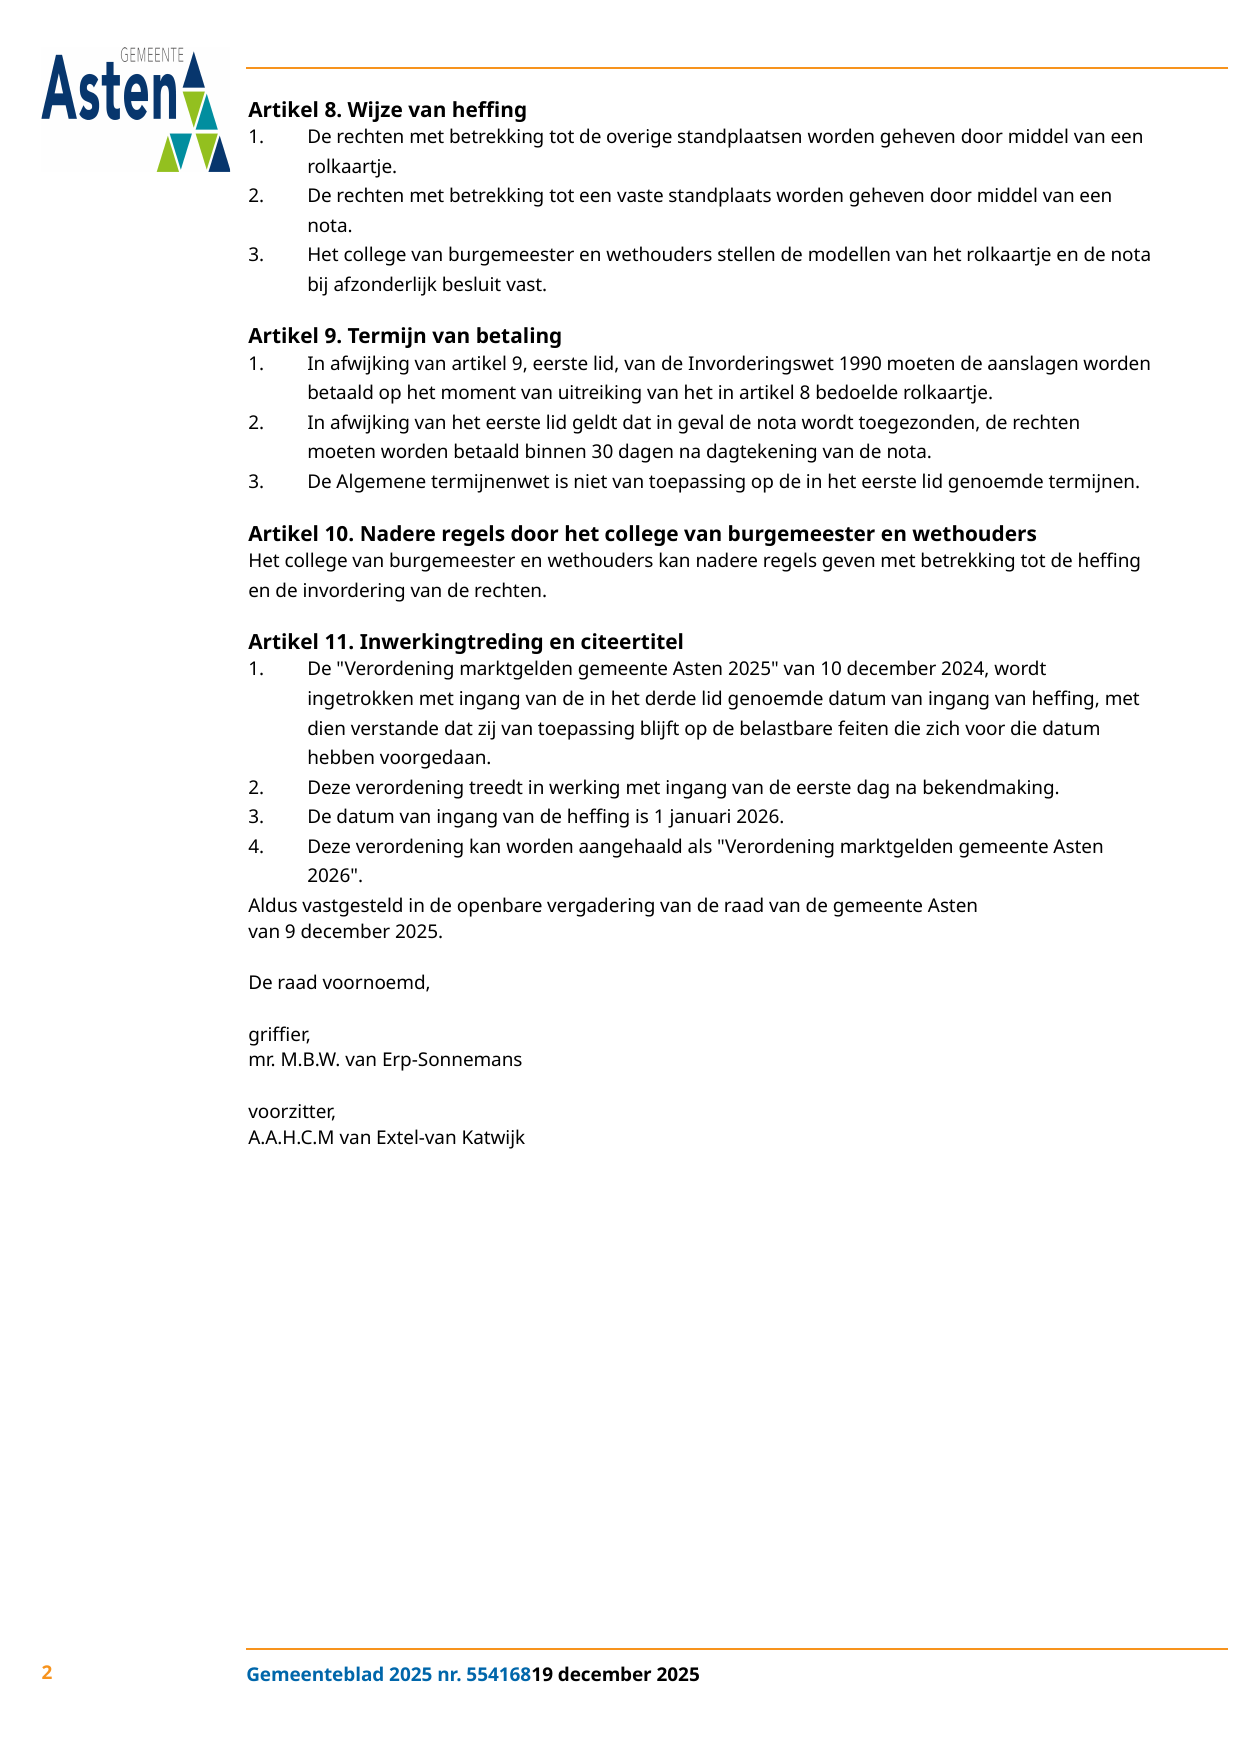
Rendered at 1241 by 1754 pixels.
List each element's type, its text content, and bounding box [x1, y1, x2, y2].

list In afwijking van het eerste lid geldt dat in geval de nota wordt toegezonden, de rechten moeten worden betaald binnen 30 dagen na dagtekening van de nota. [248, 409, 1152, 464]
text Aldus vastgesteld in de openbare vergadering van de raad van de gemeente Asten [248, 892, 1152, 918]
text griffier, [248, 1021, 1152, 1047]
list De rechten met betrekking tot een vaste standplaats worden geheven door middel van een nota. [248, 182, 1152, 238]
picture [41, 47, 231, 172]
list De rechten met betrekking tot de overige standplaatsen worden geheven door middel van een rolkaartje. [248, 123, 1152, 178]
text Artikel 11. Inwerkingtreding en citeertitel [248, 627, 1152, 656]
text De raad voornoemd, [248, 969, 1152, 995]
list De Algemene termijnenwet is niet van toepassing op de in het eerste lid genoemde termijnen. [248, 468, 1152, 494]
list De "Verordening marktgelden gemeente Asten 2025" van 10 december 2024, wordt ingetrokken met ingang van de in het derde lid genoemde datum van ingang van heffing, met dien verstande dat zij van toepassing blijft op de belastbare feiten die zich voor die datum hebben voorgedaan. [248, 656, 1152, 770]
text Artikel 10. Nadere regels door het college van burgemeester en wethouders [248, 519, 1152, 547]
text mr. M.B.W. van Erp-Sonnemans [248, 1047, 1152, 1072]
text Artikel 8. Wijze van heffing [248, 95, 1152, 123]
text Het college van burgemeester en wethouders kan nadere regels geven met betrekking tot de heffing en de invordering van de rechten. [248, 547, 1152, 602]
list Deze verordening kan worden aangehaald als "Verordening marktgelden gemeente Asten 2026". [248, 833, 1152, 888]
text van 9 december 2025. [248, 918, 1152, 944]
list Deze verordening treedt in werking met ingang van de eerste dag na bekendmaking. [248, 774, 1152, 800]
list De datum van ingang van de heffing is 1 januari 2026. [248, 803, 1152, 829]
list Het college van burgemeester en wethouders stellen de modellen van het rolkaartje en de nota bij afzonderlijk besluit vast. [248, 242, 1152, 297]
text voorzitter, [248, 1098, 1152, 1124]
list In afwijking van artikel 9, eerste lid, van de Invorderingswet 1990 moeten de aanslagen worden betaald op het moment van uitreiking van het in artikel 8 bedoelde rolkaartje. [248, 350, 1152, 405]
text Artikel 9. Termijn van betaling [248, 322, 1152, 350]
text A.A.H.C.M van Extel-van Katwijk [248, 1124, 1152, 1149]
